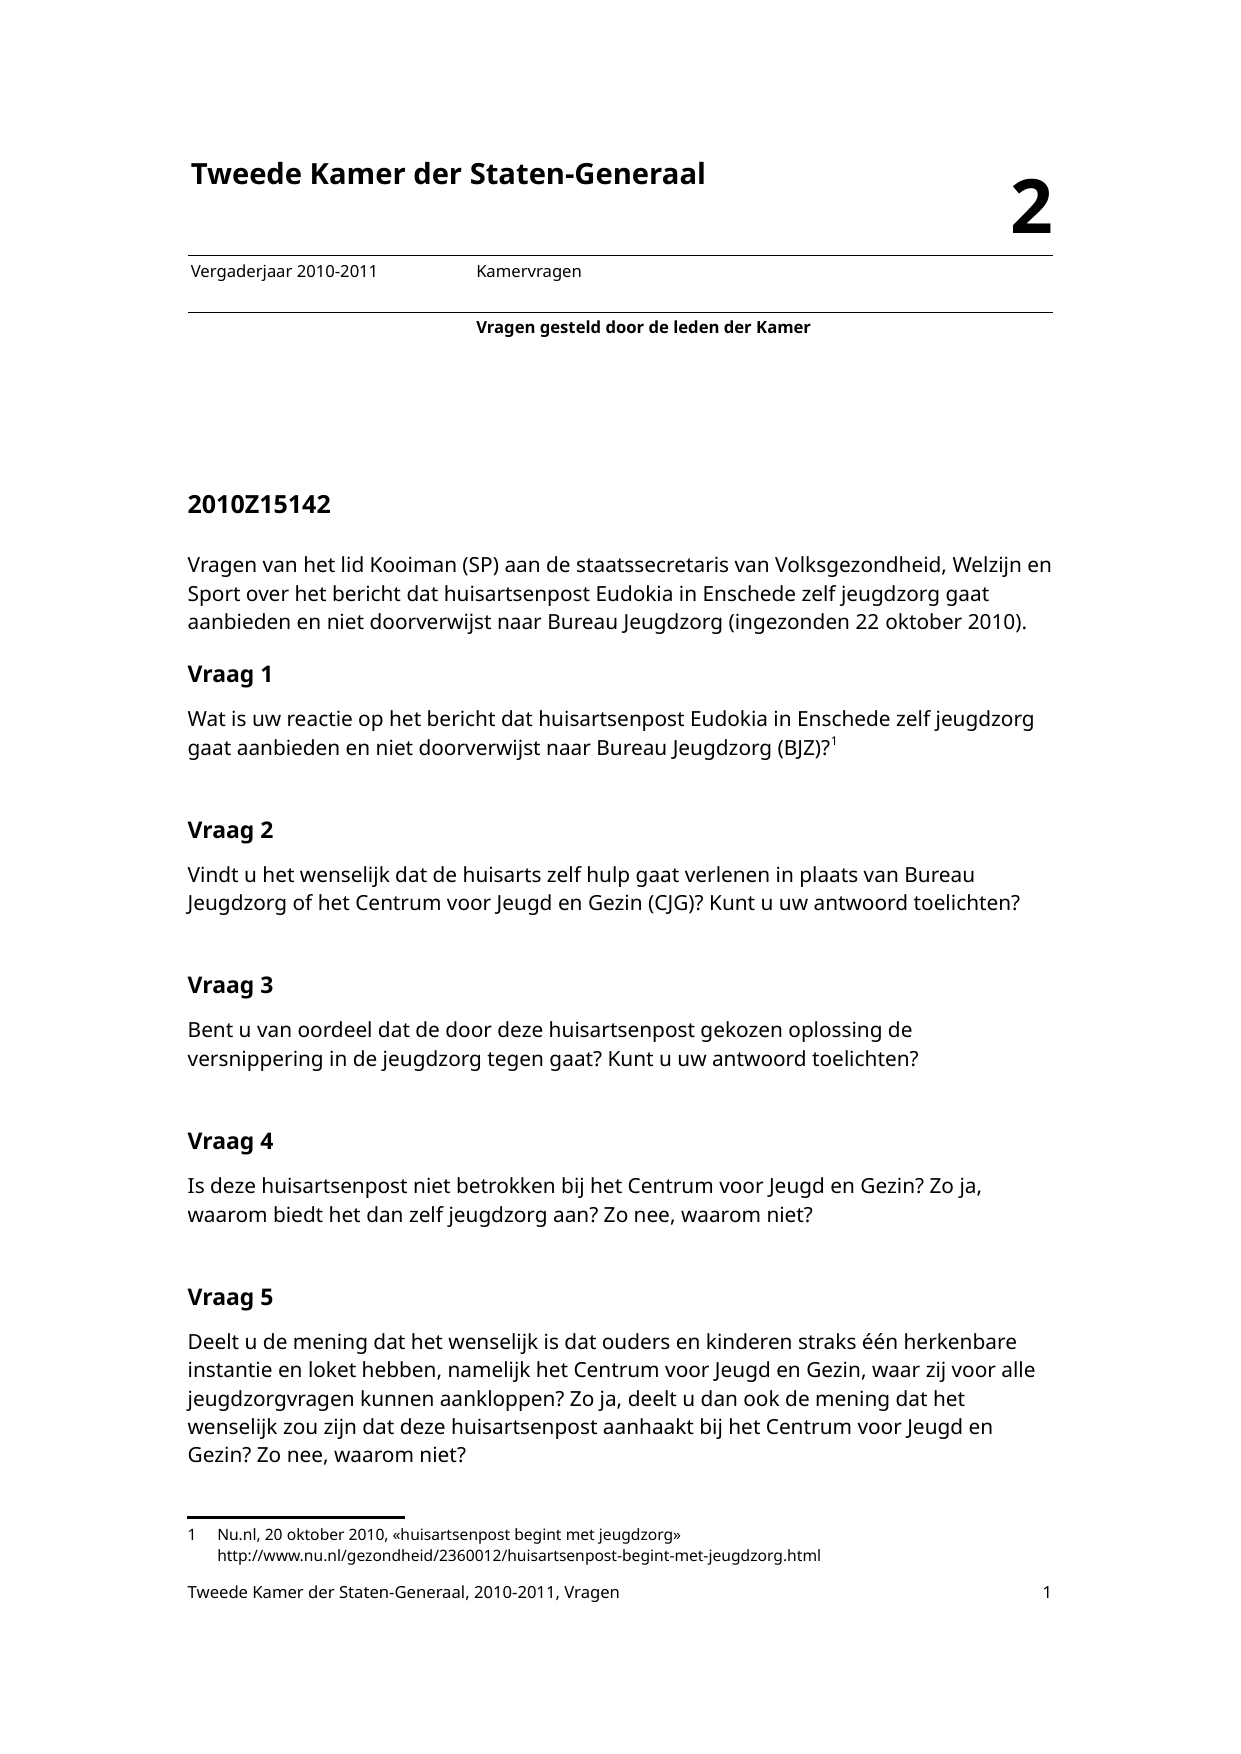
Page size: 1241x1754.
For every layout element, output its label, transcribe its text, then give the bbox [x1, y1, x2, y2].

text 2010Z15142 [187, 487, 1053, 521]
text Vindt u het wenselijk dat de huisarts zelf hulp gaat verlenen in plaats van Bureau Jeugdzorg of het Centrum voor Jeugd en Gezin (CJG)? Kunt u uw antwoord toelichten? [187, 860, 1053, 917]
subtitle Vraag 4 [187, 1125, 1053, 1156]
subtitle Vraag 5 [187, 1281, 1053, 1312]
table_cell [188, 313, 473, 339]
text Deelt u de mening dat het wenselijk is dat ouders en kinderen straks één herkenbare instantie en loket hebben, namelijk het Centrum voor Jeugd en Gezin, waar zij voor alle jeugdzorgvragen kunnen aankloppen? Zo ja, deelt u dan ook de mening dat het wenselijk zou zijn dat deze huisartsenpost aanhaakt bij het Centrum voor Jeugd en Gezin? Zo nee, waarom niet? [187, 1327, 1053, 1469]
text Vragen van het lid Kooiman (SP) aan de staatssecretaris van Volksgezondheid, Welzijn en Sport over het bericht dat huisartsenpost Eudokia in Enschede zelf jeugdzorg gaat aanbieden en niet doorverwijst naar Bureau Jeugdzorg (ingezonden 22 oktober 2010). [187, 550, 1053, 636]
text Bent u van oordeel dat de door deze huisartsenpost gekozen oplossing de versnippering in de jeugdzorg tegen gaat? Kunt u uw antwoord toelichten? [187, 1016, 1053, 1072]
table_cell Kamervragen [473, 256, 1053, 312]
table_cell Vragen gesteld door de leden der Kamer [473, 313, 1053, 339]
subtitle Vraag 2 [187, 814, 1053, 845]
text Wat is uw reactie op het bericht dat huisartsenpost Eudokia in Enschede zelf jeugdzorg gaat aanbieden en niet doorverwijst naar Bureau Jeugdzorg (BJZ)? [187, 704, 1053, 761]
text Is deze huisartsenpost niet betrokken bij het Centrum voor Jeugd en Gezin? Zo ja, waarom biedt het dan zelf jeugdzorg aan? Zo nee, waarom niet? [187, 1171, 1053, 1228]
table_header 2 [880, 150, 1053, 255]
subtitle Vraag 3 [187, 969, 1053, 1001]
table_header Tweede Kamer der Staten-Generaal [188, 150, 879, 255]
subtitle Vraag 1 [187, 658, 1053, 689]
text Nu.nl, 20 oktober 2010, «huisartsenpost begint met jeugdzorg» http://www.nu.nl/gezondheid/2360012/huisartsenpost-begint-met-jeugdzorg.html [187, 1509, 1053, 1566]
table_cell Vergaderjaar 2010-2011 [188, 256, 473, 312]
